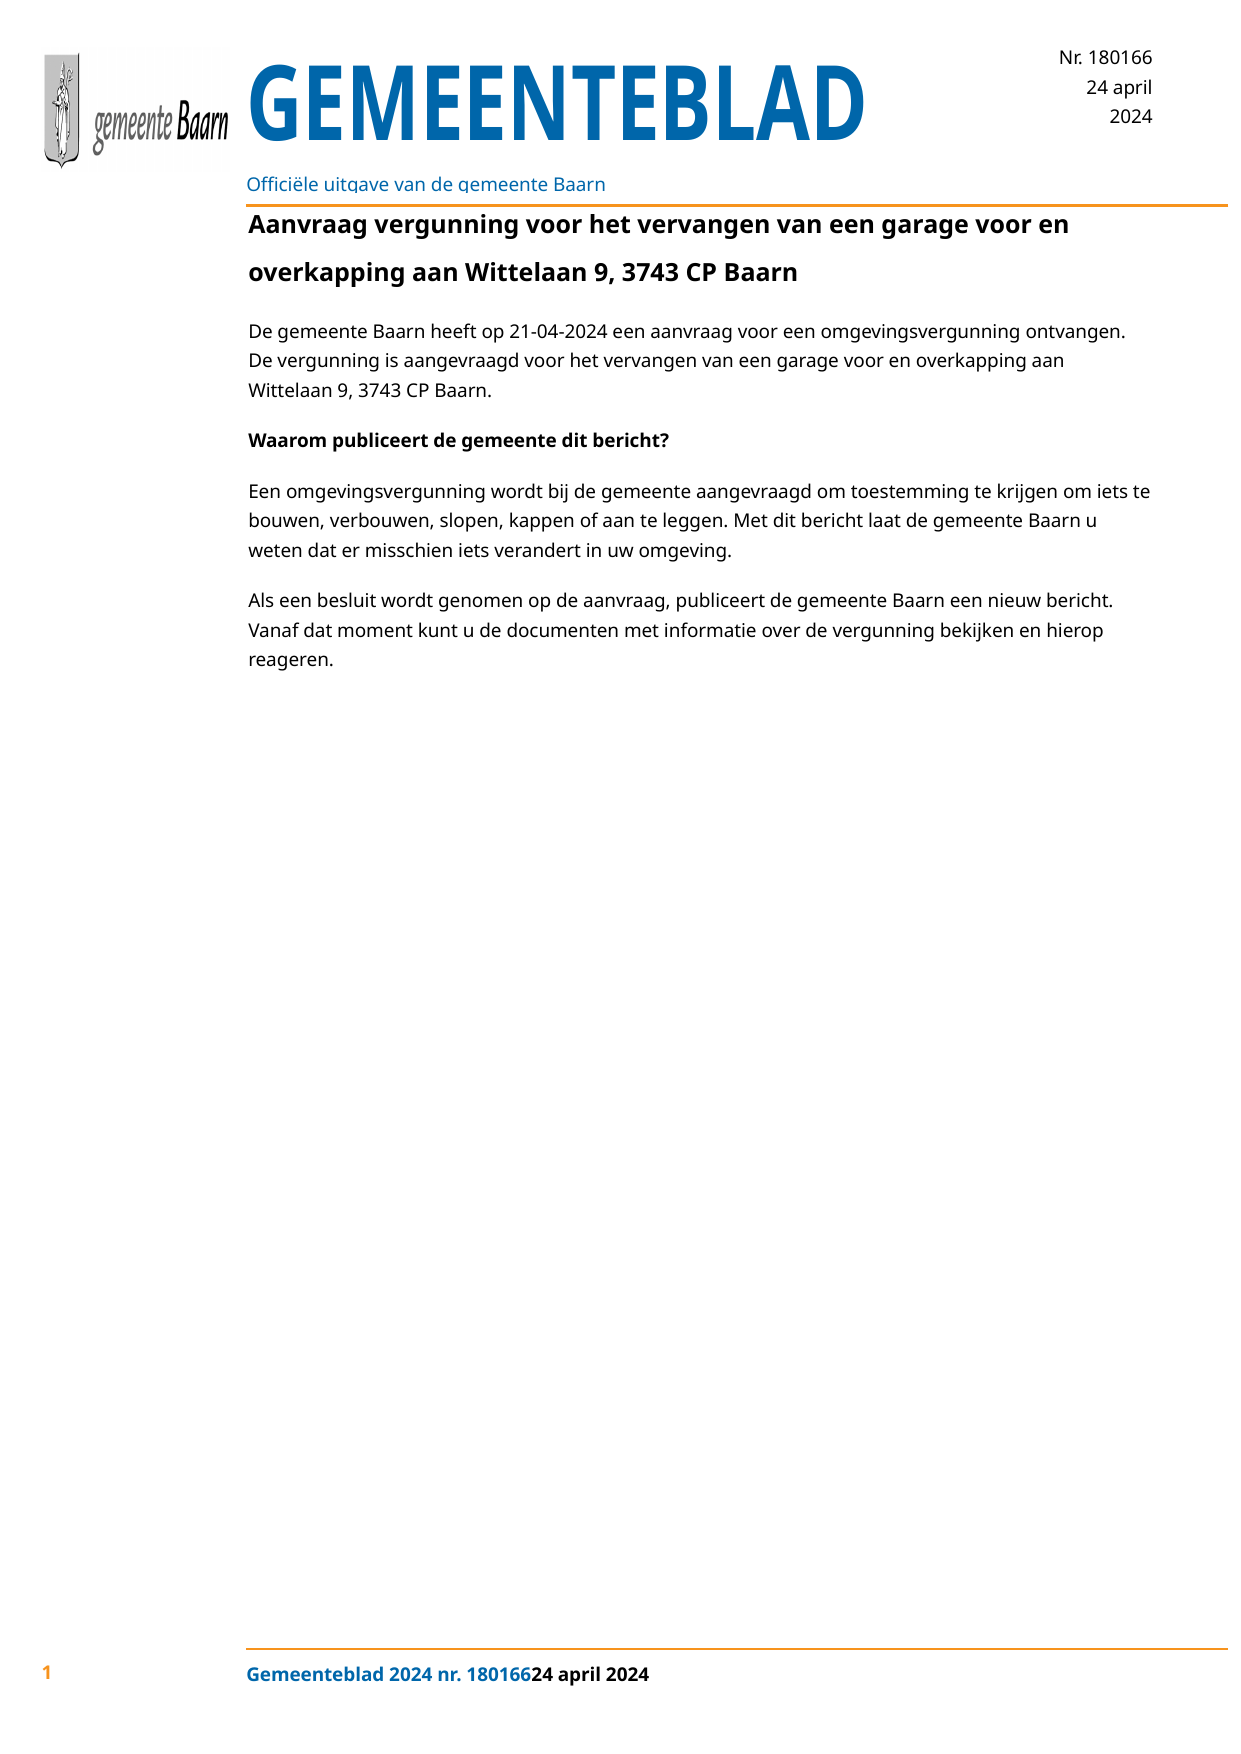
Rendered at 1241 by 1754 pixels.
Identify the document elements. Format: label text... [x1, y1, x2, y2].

text Als een besluit wordt genomen op de aanvraag, publiceert de gemeente Baarn een nieuw bericht. Vanaf dat moment kunt u de documenten met informatie over de vergunning bekijken en hierop reageren. [248, 587, 1152, 672]
text Aanvraag vergunning voor het vervangen van een garage voor en overkapping aan Wittelaan 9, 3743 CP Baarn [248, 207, 1152, 288]
picture [41, 47, 231, 172]
text Waarom publiceert de gemeente dit bericht? [248, 427, 1152, 453]
text De gemeente Baarn heeft op 21-04-2024 een aanvraag voor een omgevingsvergunning ontvangen. De vergunning is aangevraagd voor het vervangen van een garage voor en overkapping aan Wittelaan 9, 3743 CP Baarn. [248, 318, 1152, 403]
text Een omgevingsvergunning wordt bij de gemeente aangevraagd om toestemming te krijgen om iets te bouwen, verbouwen, slopen, kappen of aan te leggen. Met dit bericht laat de gemeente Baarn u weten dat er misschien iets verandert in uw omgeving. [248, 478, 1152, 563]
